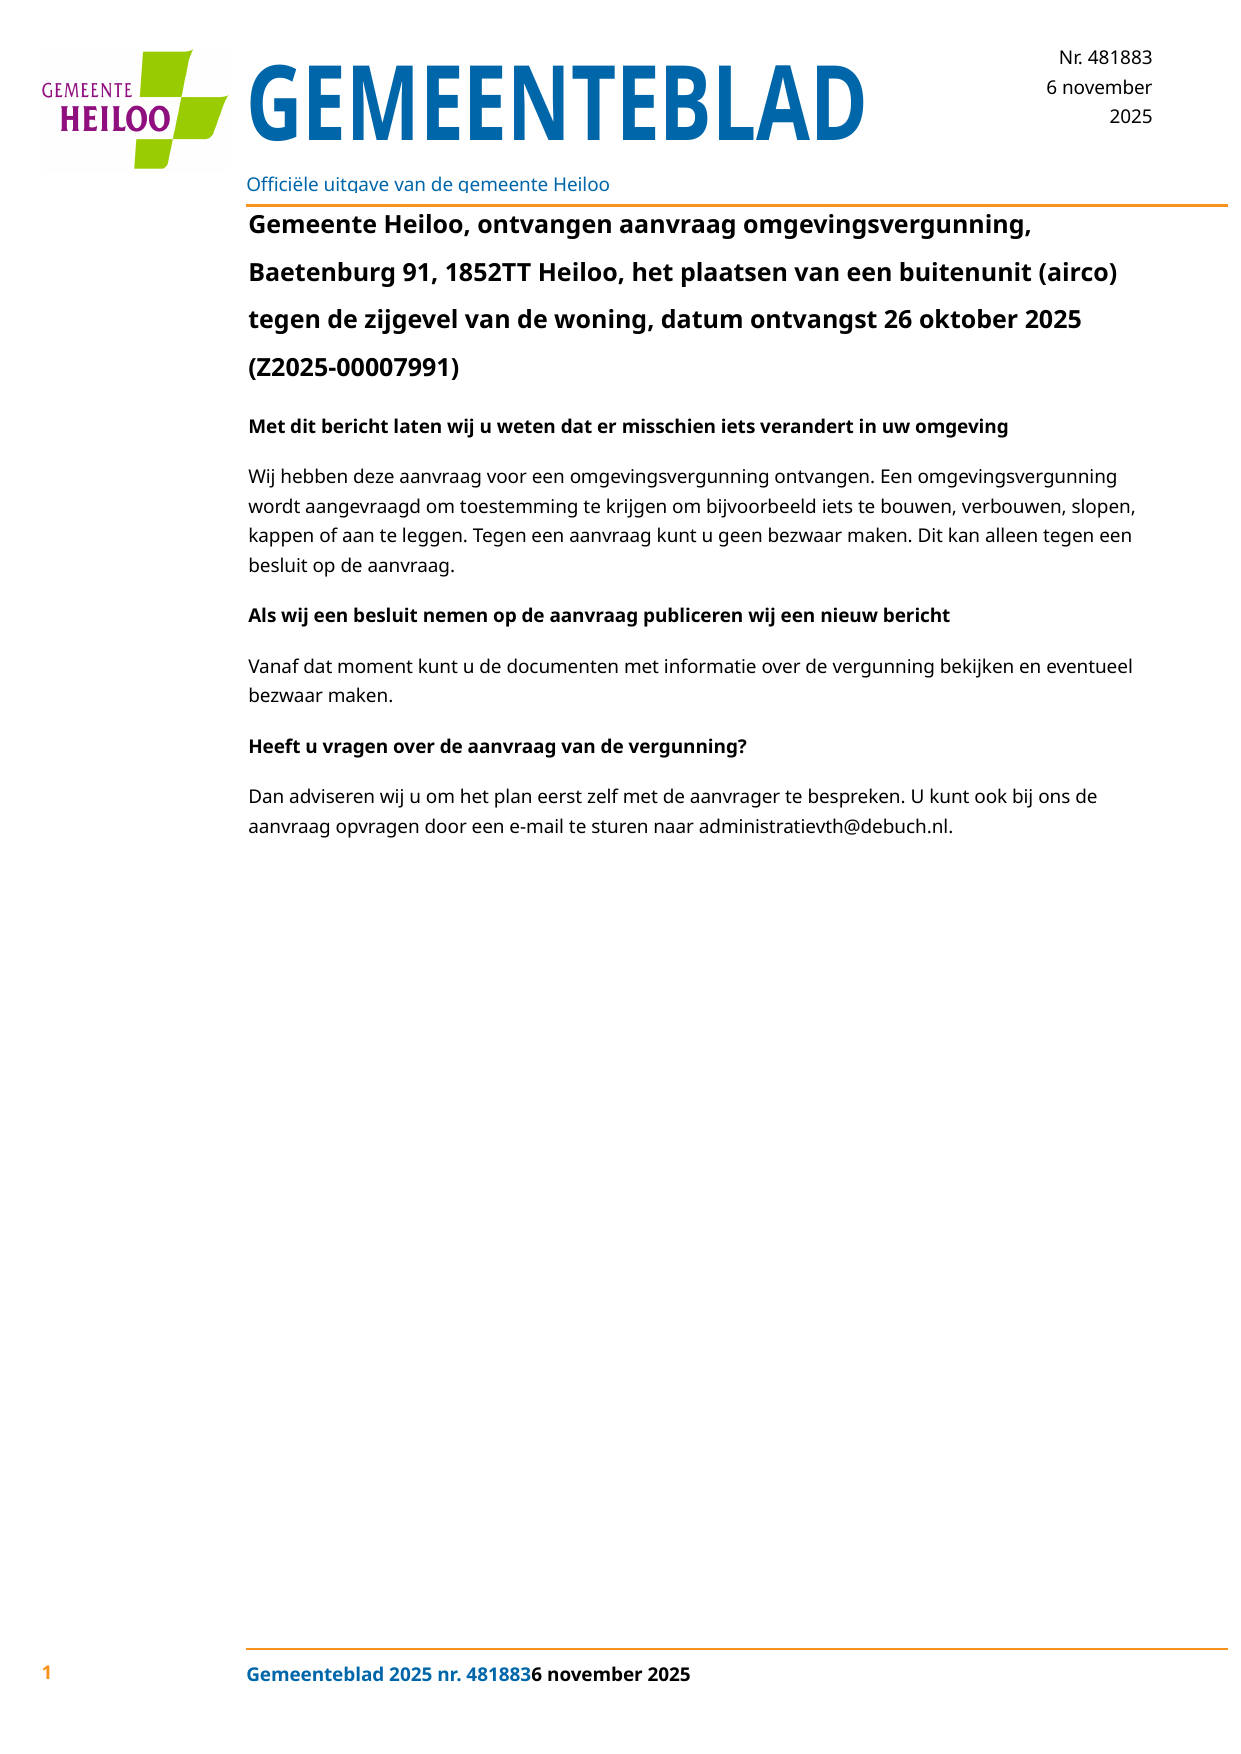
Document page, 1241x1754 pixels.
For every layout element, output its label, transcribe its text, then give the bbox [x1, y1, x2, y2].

text Met dit bericht laten wij u weten dat er misschien iets verandert in uw omgeving [248, 413, 1152, 439]
text Als wij een besluit nemen op de aanvraag publiceren wij een nieuw bericht [248, 603, 1152, 628]
text Heeft u vragen over de aanvraag van de vergunning? [248, 733, 1152, 759]
text Vanaf dat moment kunt u de documenten met informatie over de vergunning bekijken en eventueel bezwaar maken. [248, 653, 1152, 708]
text Wij hebben deze aanvraag voor een omgevingsvergunning ontvangen. Een omgevingsvergunning wordt aangevraagd om toestemming te krijgen om bijvoorbeeld iets te bouwen, verbouwen, slopen, kappen of aan te leggen. Tegen een aanvraag kunt u geen bezwaar maken. Dit kan alleen tegen een besluit op de aanvraag. [248, 463, 1152, 578]
text Gemeente Heiloo, ontvangen aanvraag omgevingsvergunning, Baetenburg 91, 1852TT Heiloo, het plaatsen van een buitenunit (airco) tegen de zijgevel van de woning, datum ontvangst 26 oktober 2025 (Z2025-00007991) [248, 207, 1152, 384]
text Dan adviseren wij u om het plan eerst zelf met de aanvrager te bespreken. U kunt ook bij ons de aanvraag opvragen door een e-mail te sturen naar administratievth@debuch.nl. [248, 783, 1152, 839]
picture [41, 47, 231, 172]
